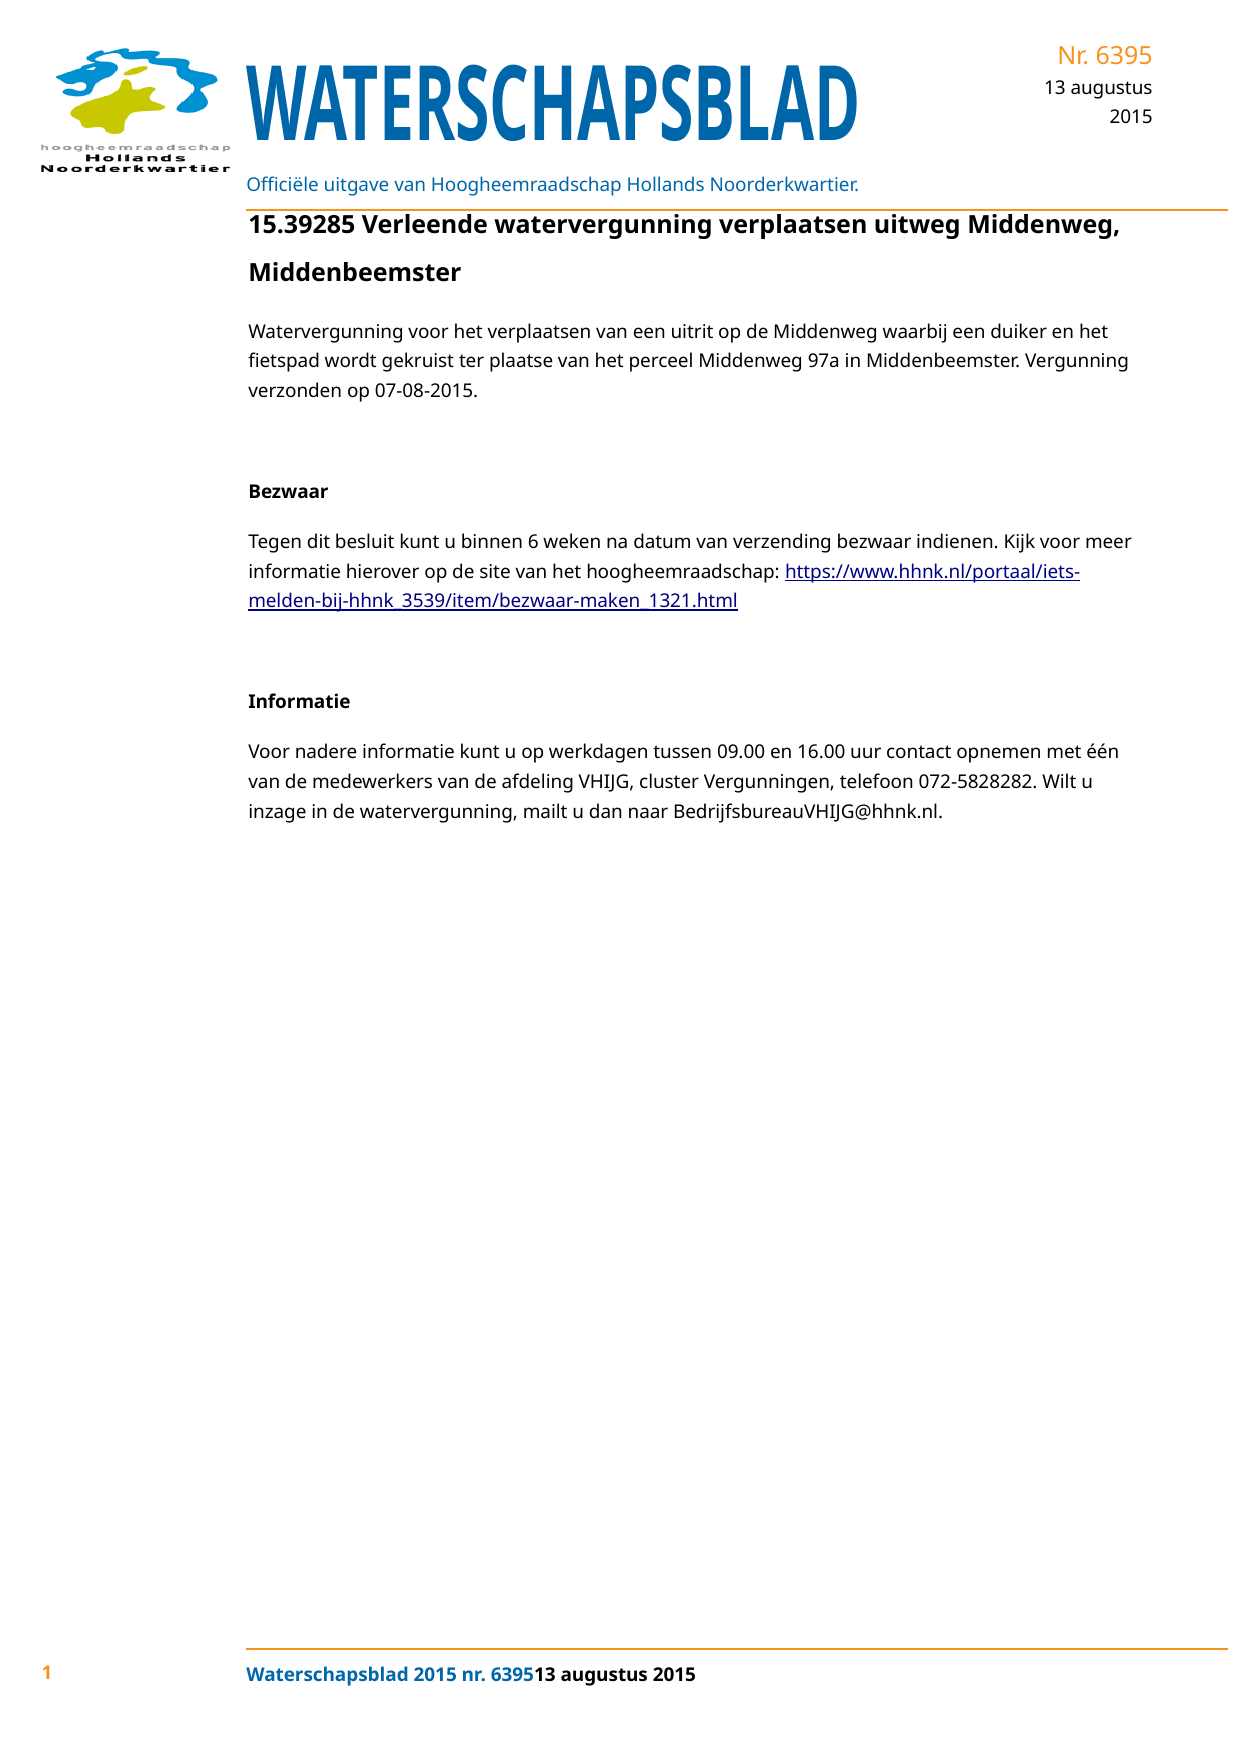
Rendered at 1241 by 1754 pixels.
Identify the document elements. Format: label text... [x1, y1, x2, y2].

text 15.39285 Verleende watervergunning verplaatsen uitweg Middenweg, Middenbeemster [248, 211, 1152, 288]
text Informatie [248, 688, 1152, 714]
text Watervergunning voor het verplaatsen van een uitrit op de Middenweg waarbij een duiker en het fietspad wordt gekruist ter plaatse van het perceel Middenweg 97a in Middenbeemster. Vergunning verzonden op 07-08-2015. [248, 318, 1152, 403]
text Voor nadere informatie kunt u op werkdagen tussen 09.00 en 16.00 uur contact opnemen met één van de medewerkers van de afdeling VHIJG, cluster Vergunningen, telefoon 072-5828282. Wilt u inzage in de watervergunning, mailt u dan naar BedrijfsbureauVHIJG@hhnk.nl. [248, 739, 1152, 824]
text Bezwaar [248, 478, 1152, 504]
text Tegen dit besluit kunt u binnen 6 weken na datum van verzending bezwaar indienen. Kijk voor meer informatie hierover op de site van het hoogheemraadschap: https://www.hhnk.nl/portaal/iets-melden-bij-hhnk_3539/item/bezwaar-maken_1321.html [248, 528, 1152, 613]
picture [41, 47, 231, 172]
